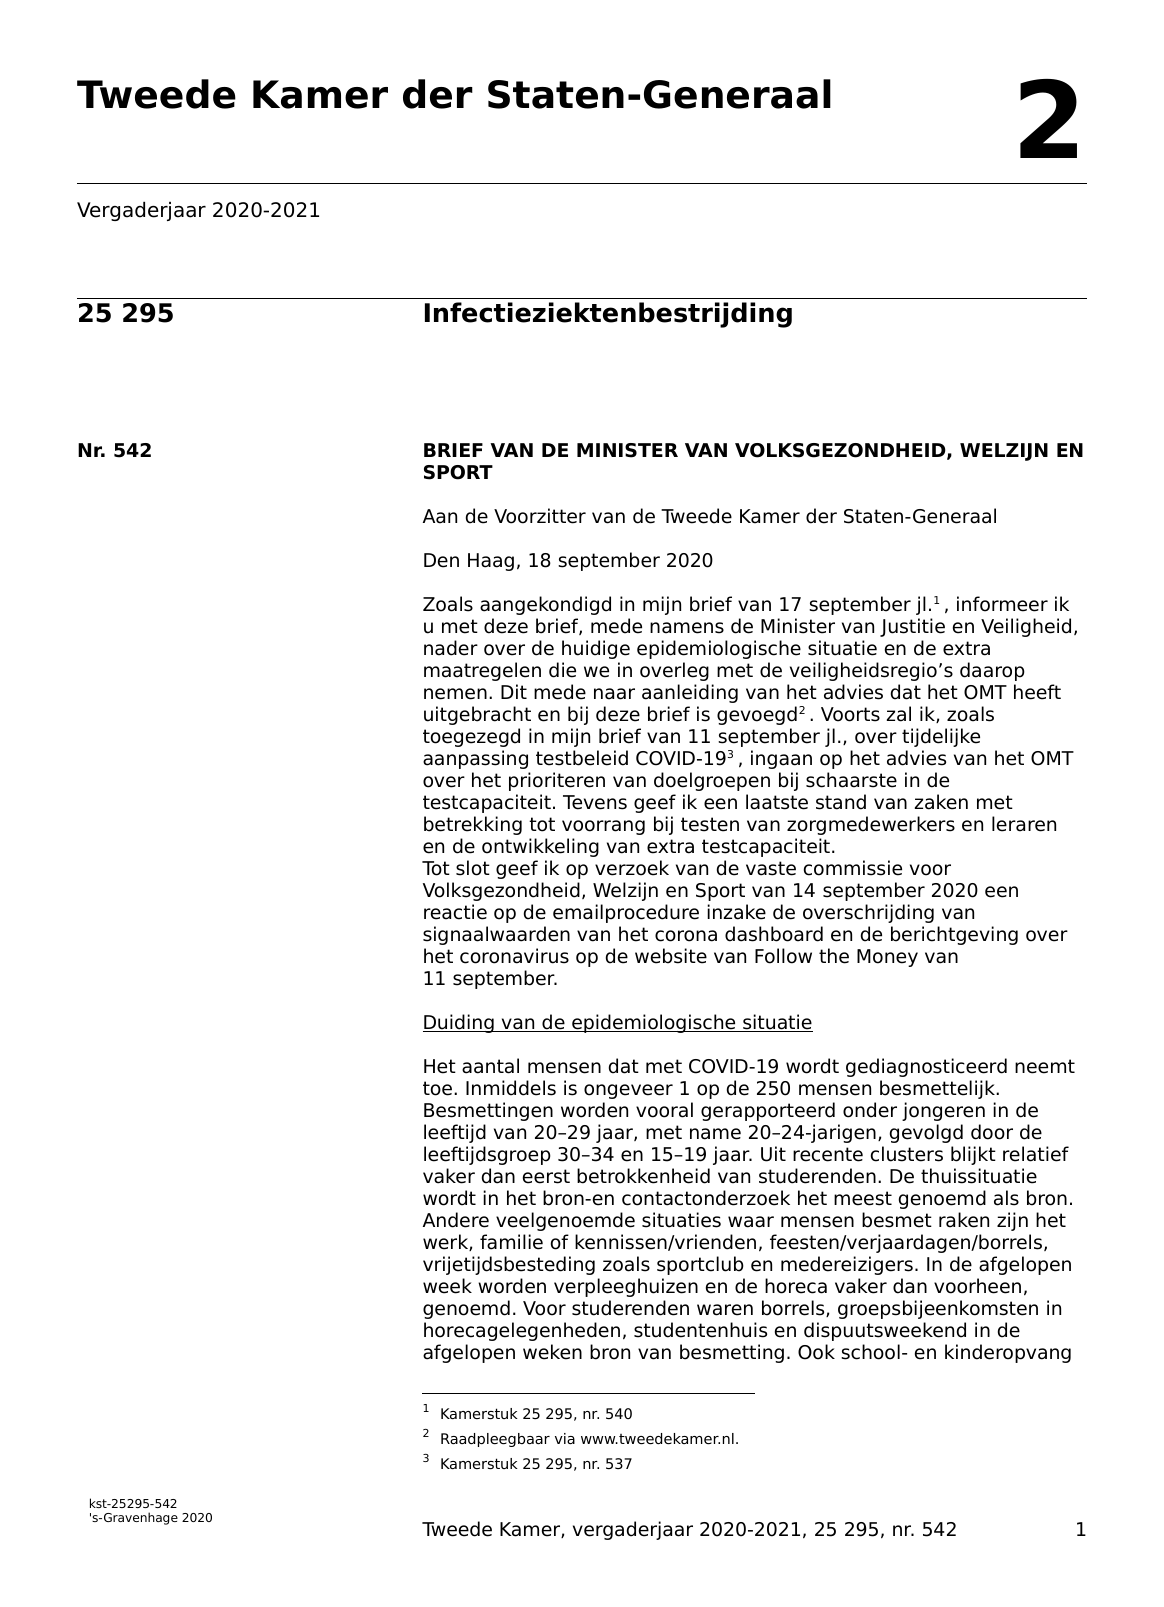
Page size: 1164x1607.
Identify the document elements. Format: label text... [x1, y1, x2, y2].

text kst-25295-542 [88, 1497, 323, 1511]
text Raadpleegbaar via www.tweedekamer.nl. [422, 1427, 1087, 1449]
text 's-Gravenhage 2020 [88, 1511, 323, 1525]
table_header 2 [886, 59, 1087, 183]
subtitle Nr. 542 BRIEF VAN DE MINISTER VAN VOLKSGEZONDHEID, WELZIJN EN SPORT [77, 440, 1087, 484]
text Den Haag, 18 september 2020 [422, 550, 1087, 572]
text Kamerstuk 25 295, nr. 537 [422, 1452, 1087, 1474]
table_cell Vergaderjaar 2020-2021 [77, 184, 1087, 298]
subtitle Duiding van de epidemiologische situatie [422, 1012, 1087, 1034]
subtitle 25 295 Infectieziektenbestrijding [77, 299, 1087, 329]
text Het aantal mensen dat met COVID-19 wordt gediagnosticeerd neemt toe. Inmiddels is ongeveer 1 op de 250 mensen besmettelijk. Besmettingen worden vooral gerapporteerd onder jongeren in de leeftijd van 20–29 jaar, met name 20–24-jarigen, gevolgd door de leeftijdsgroep 30–34 en 15–19 jaar. Uit recente clusters blijkt relatief vaker dan eerst betrokkenheid van studerenden. De thuissituatie wordt in het bron-en contactonderzoek het meest genoemd als bron. Andere veelgenoemde situaties waar mensen besmet raken zijn het werk, familie of kennissen/vrienden, feesten/verjaardagen/borrels, vrijetijdsbesteding zoals sportclub en medereizigers. In de afgelopen week worden verpleeghuizen en de horeca vaker dan voorheen, genoemd. Voor studerenden waren borrels, groepsbijeenkomsten in horecagelegenheden, studentenhuis en dispuutsweekend in de afgelopen weken bron van besmetting. Ook school- en kinderopvang [422, 1056, 1087, 1364]
text Kamerstuk 25 295, nr. 540 [422, 1402, 1087, 1424]
text Aan de Voorzitter van de Tweede Kamer der Staten-Generaal [422, 506, 1087, 528]
table_header Tweede Kamer der Staten-Generaal [77, 59, 886, 183]
text Tot slot geef ik op verzoek van de vaste commissie voor Volksgezondheid, Welzijn en Sport van 14 september 2020 een reactie op de emailprocedure inzake de overschrijding van signaalwaarden van het corona dashboard en de berichtgeving over het coronavirus op de website van Follow the Money van 11 september. [422, 858, 1087, 990]
text Zoals aangekondigd in mijn brief van 17 september jl., informeer ik u met deze brief, mede namens de Minister van Justitie en Veiligheid, nader over de huidige epidemiologische situatie en de extra maatregelen die we in overleg met de veiligheidsregio’s daarop nemen. Dit mede naar aanleiding van het advies dat het OMT heeft uitgebracht en bij deze brief is gevoegd. Voorts zal ik, zoals toegezegd in mijn brief van 11 september jl., over tijdelijke aanpassing testbeleid COVID-19, ingaan op het advies van het OMT over het prioriteren van doelgroepen bij schaarste in de testcapaciteit. Tevens geef ik een laatste stand van zaken met betrekking tot voorrang bij testen van zorgmedewerkers en leraren en de ontwikkeling van extra testcapaciteit. [422, 594, 1087, 858]
